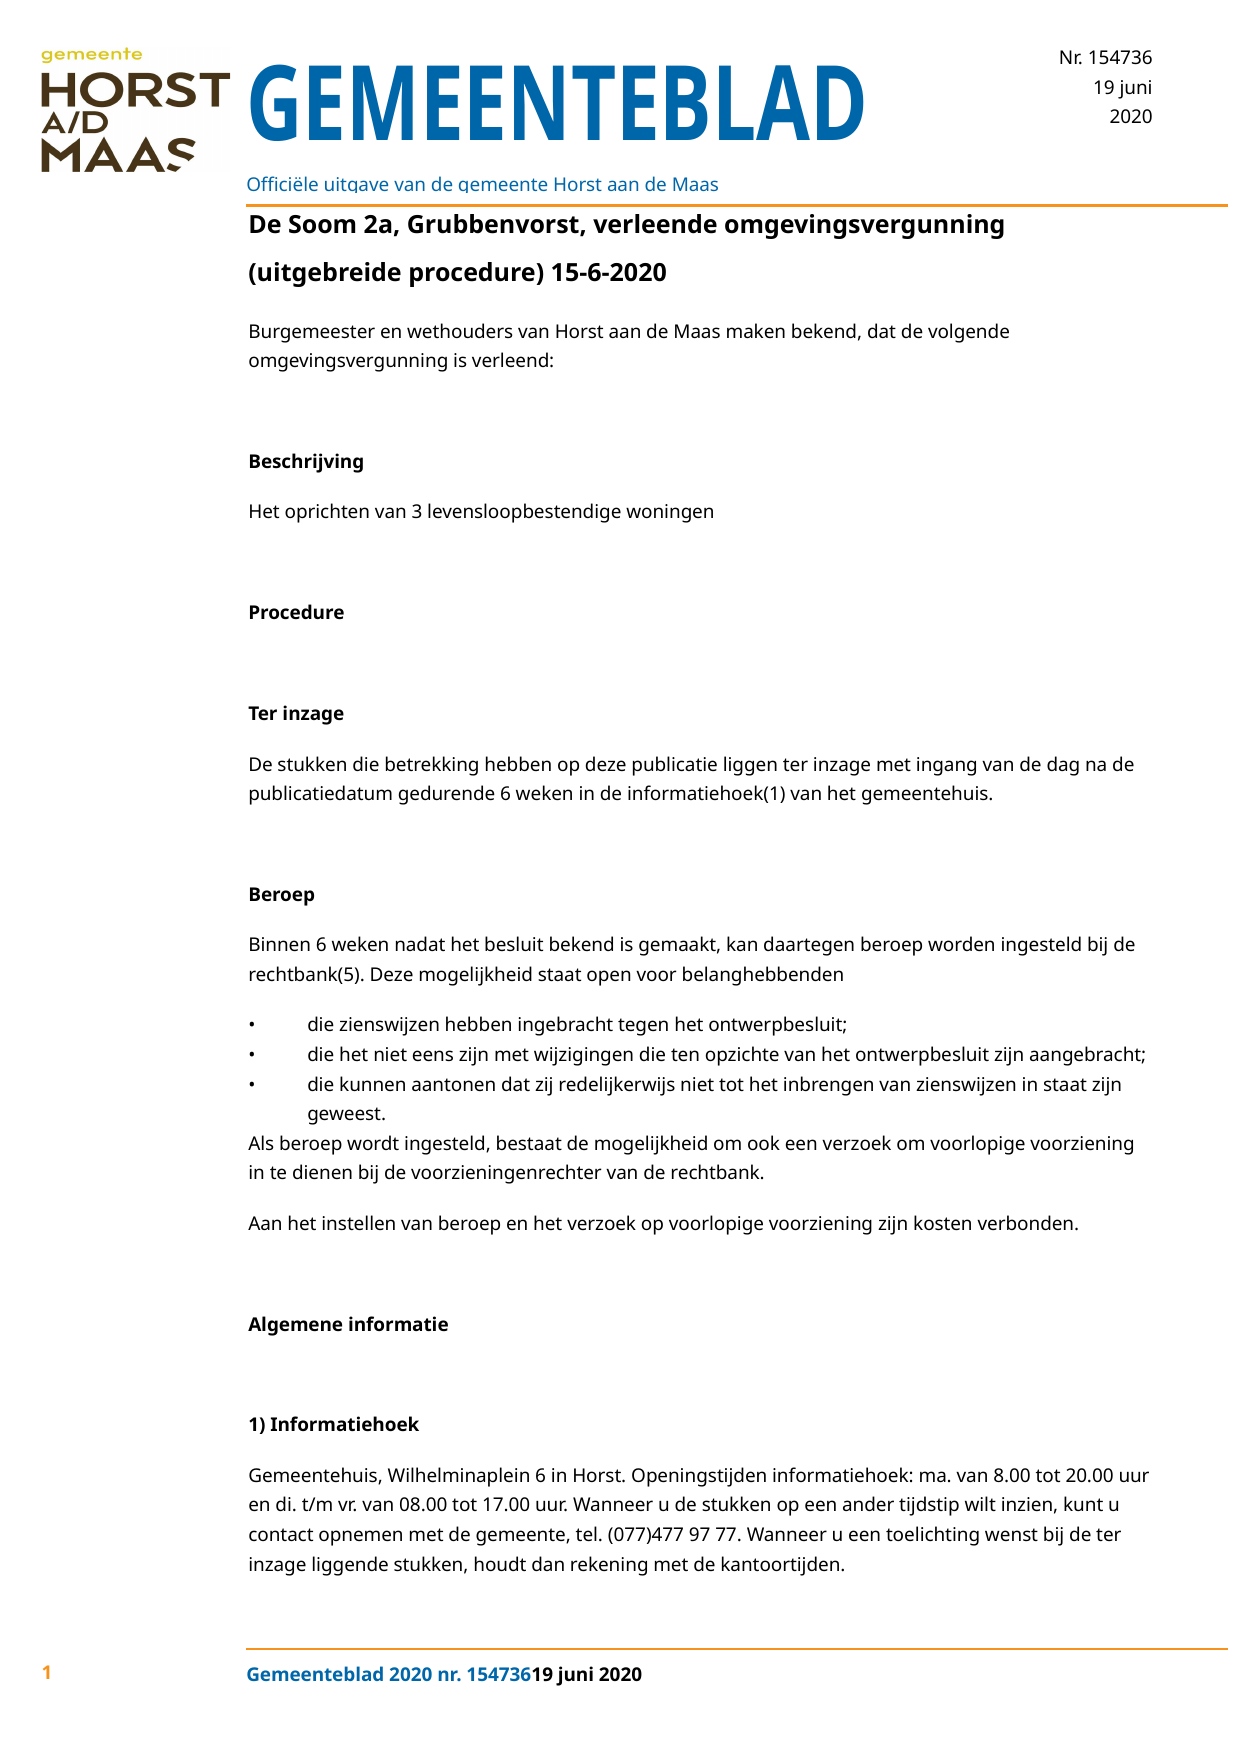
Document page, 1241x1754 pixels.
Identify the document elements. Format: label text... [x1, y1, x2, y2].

list die het niet eens zijn met wijzigingen die ten opzichte van het ontwerpbesluit zijn aangebracht; [248, 1041, 1152, 1067]
text Aan het instellen van beroep en het verzoek op voorlopige voorziening zijn kosten verbonden. [248, 1210, 1152, 1236]
list die zienswijzen hebben ingebracht tegen het ontwerpbesluit; [248, 1012, 1152, 1037]
text Als beroep wordt ingesteld, bestaat de mogelijkheid om ook een verzoek om voorlopige voorziening in te dienen bij de voorzieningenrechter van de rechtbank. [248, 1130, 1152, 1185]
list die kunnen aantonen dat zij redelijkerwijs niet tot het inbrengen van zienswijzen in staat zijn geweest. [248, 1071, 1152, 1126]
text De stukken die betrekking hebben op deze publicatie liggen ter inzage met ingang van de dag na de publicatiedatum gedurende 6 weken in de informatiehoek(1) van het gemeentehuis. [248, 751, 1152, 806]
text Beroep [248, 881, 1152, 907]
text De Soom 2a, Grubbenvorst, verleende omgevingsvergunning (uitgebreide procedure) 15-6-2020 [248, 207, 1152, 288]
picture [41, 47, 231, 172]
text Procedure [248, 599, 1152, 625]
text Ter inzage [248, 700, 1152, 726]
text Gemeentehuis, Wilhelminaplein 6 in Horst. Openingstijden informatiehoek: ma. van 8.00 tot 20.00 uur en di. t/m vr. van 08.00 tot 17.00 uur. Wanneer u de stukken op een ander tijdstip wilt inzien, kunt u contact opnemen met de gemeente, tel. (077)477 97 77. Wanneer u een toelichting wenst bij de ter inzage liggende stukken, houdt dan rekening met de kantoortijden. [248, 1462, 1152, 1577]
text Het oprichten van 3 levensloopbestendige woningen [248, 499, 1152, 524]
text Burgemeester en wethouders van Horst aan de Maas maken bekend, dat de volgende omgevingsvergunning is verleend: [248, 318, 1152, 373]
text 1) Informatiehoek [248, 1412, 1152, 1437]
text Beschrijving [248, 448, 1152, 474]
text Binnen 6 weken nadat het besluit bekend is gemaakt, kan daartegen beroep worden ingesteld bij de rechtbank(5). Deze mogelijkheid staat open voor belanghebbenden [248, 932, 1152, 987]
text Algemene informatie [248, 1311, 1152, 1337]
